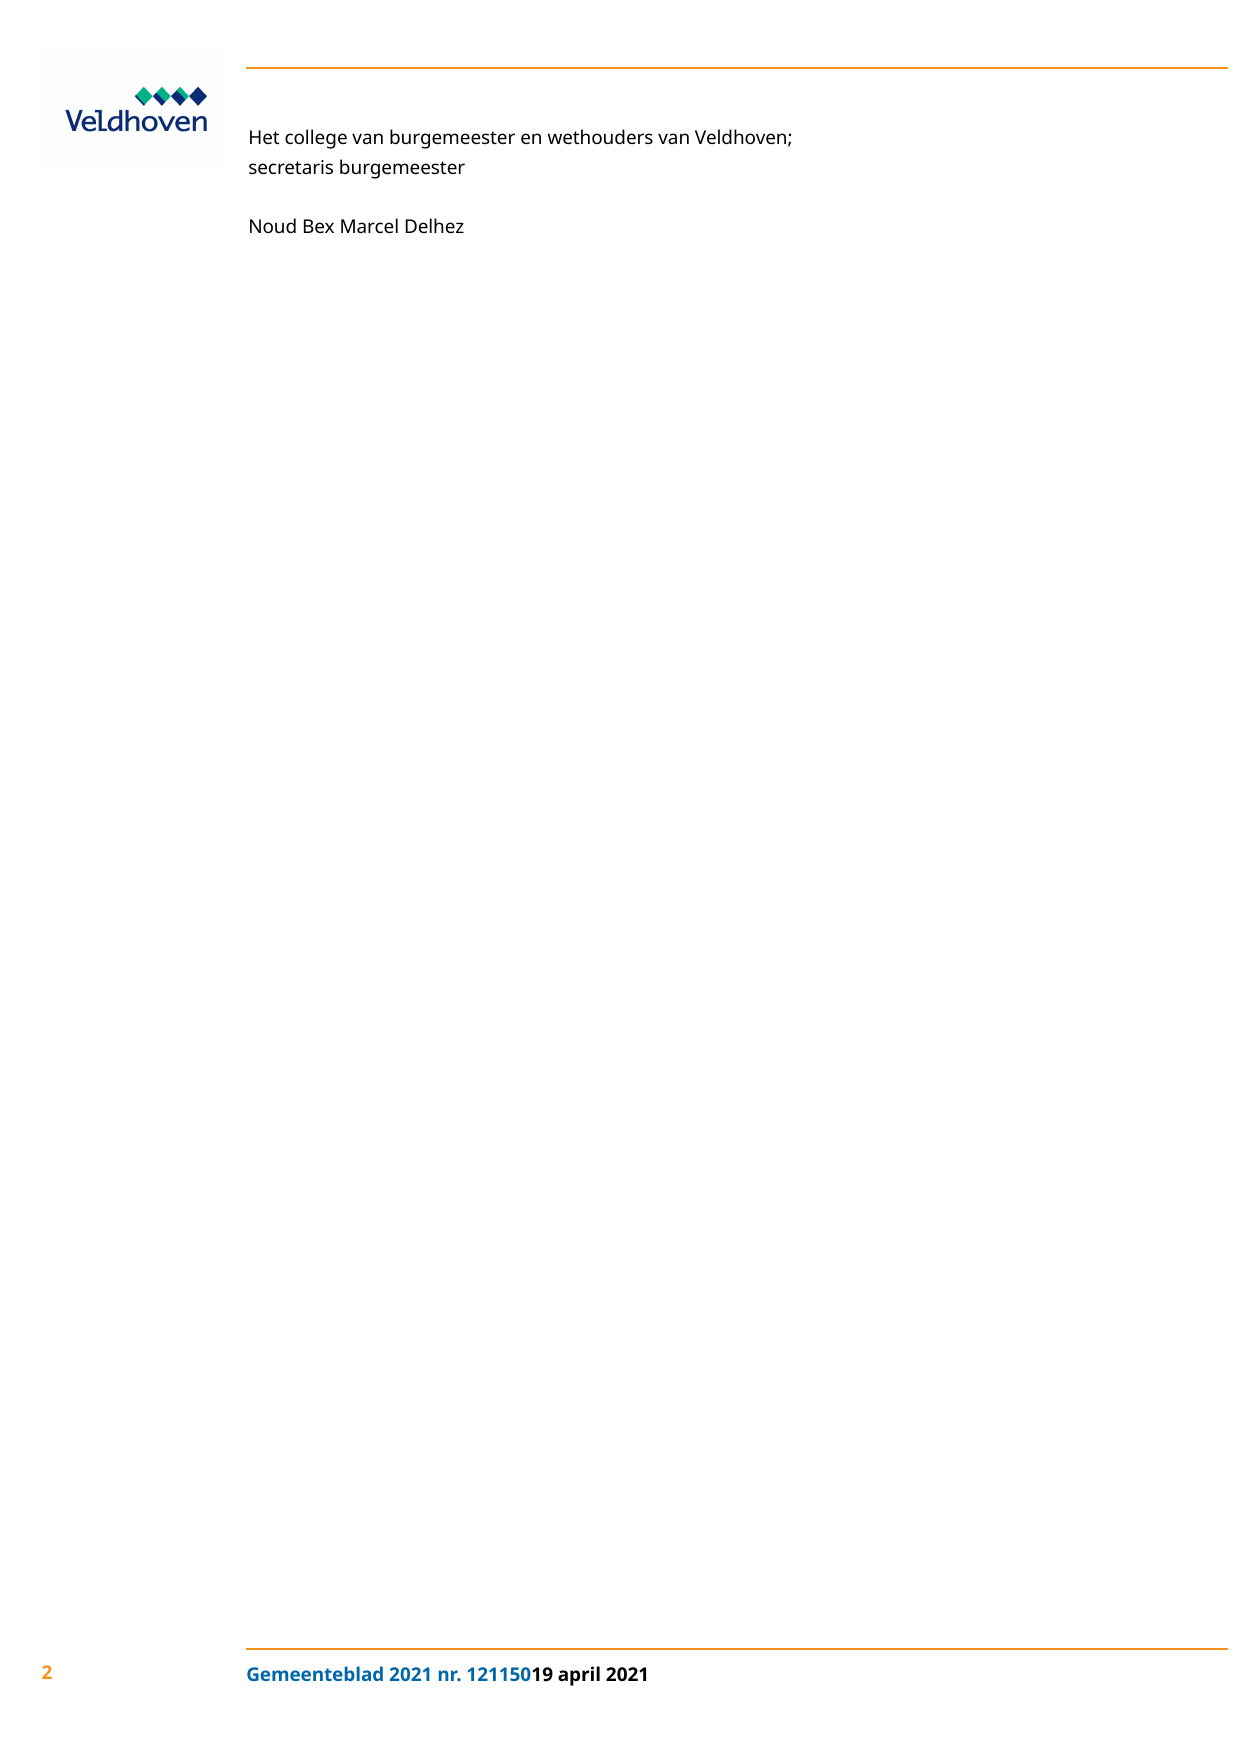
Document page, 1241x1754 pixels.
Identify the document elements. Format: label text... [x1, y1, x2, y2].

text Noud Bex Marcel Delhez [248, 213, 1152, 239]
picture [41, 47, 231, 172]
text Het college van burgemeester en wethouders van Veldhoven; [248, 124, 1152, 150]
text secretaris burgemeester [248, 154, 1152, 180]
